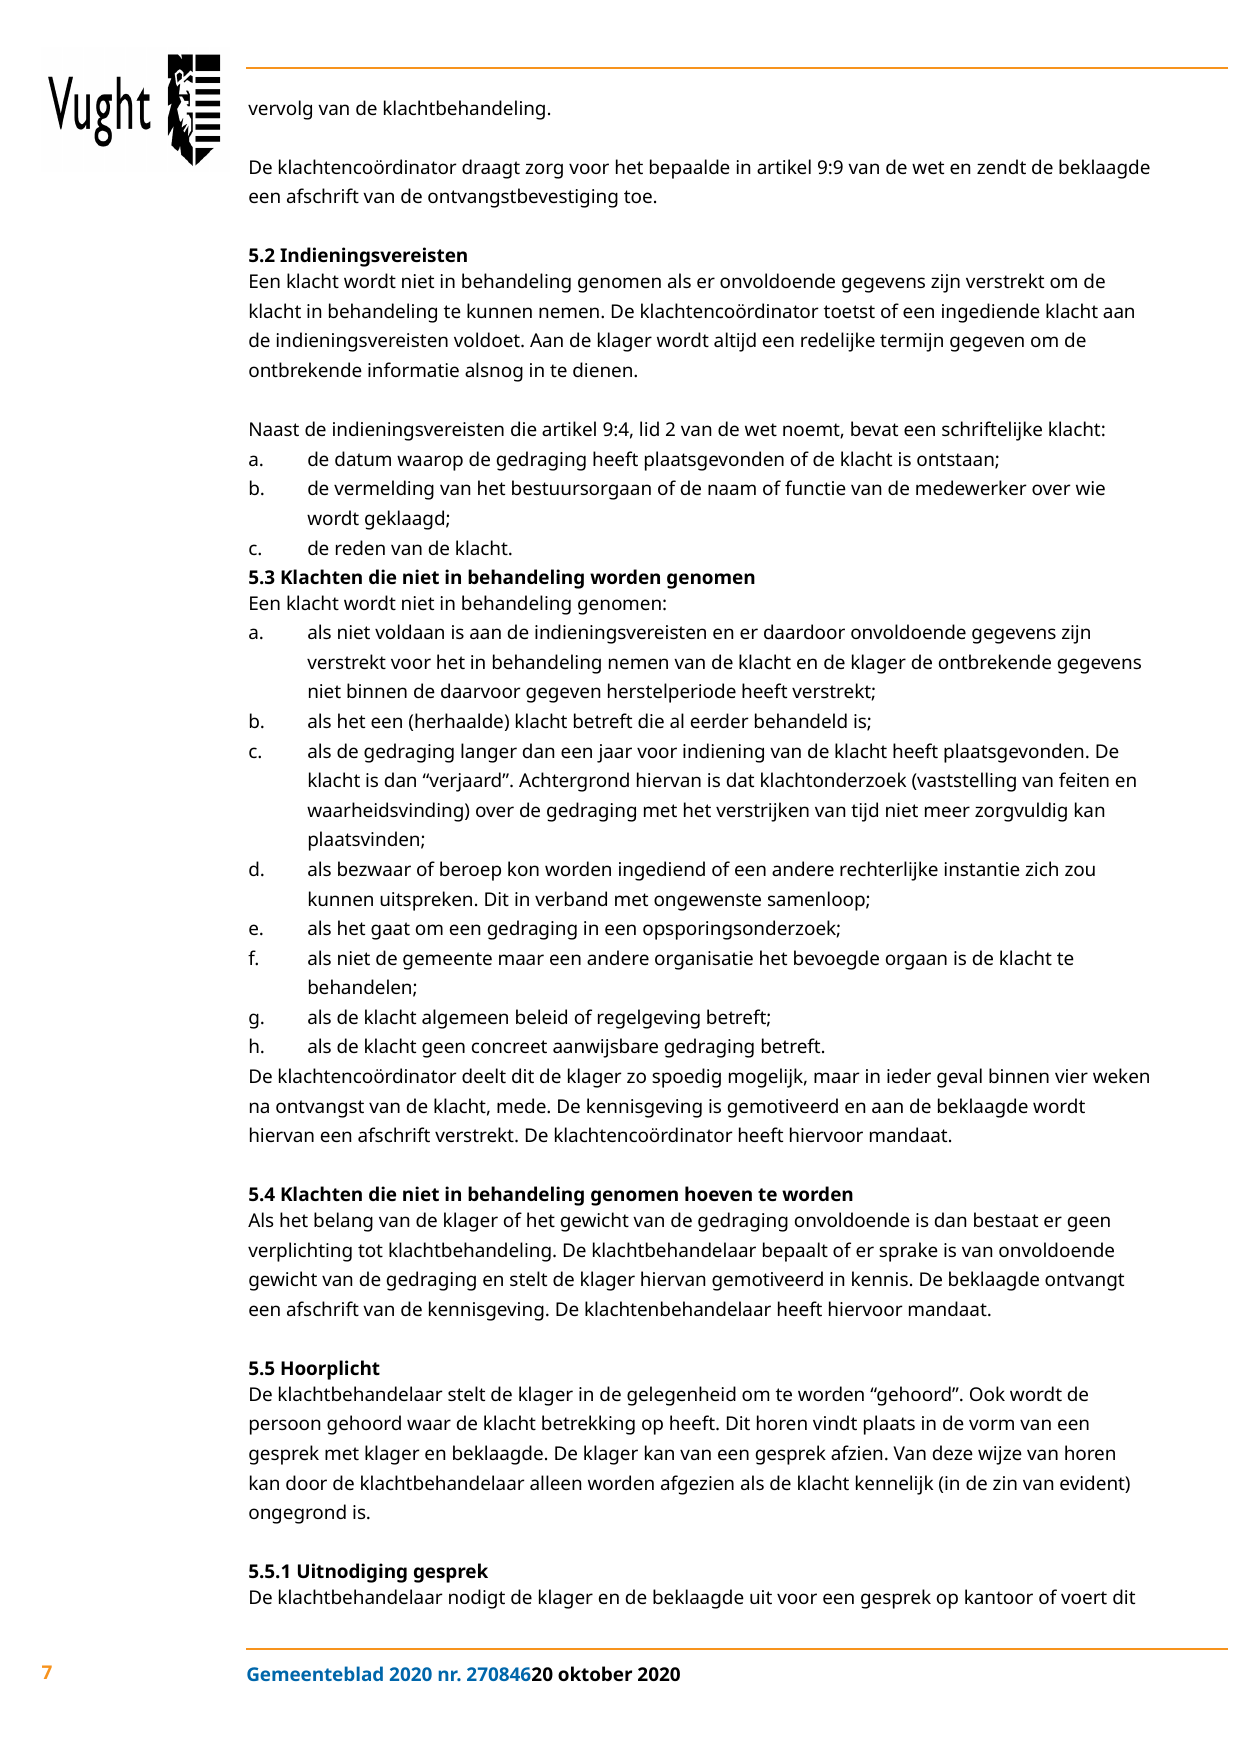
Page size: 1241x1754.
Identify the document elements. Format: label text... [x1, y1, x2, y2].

list als het een (herhaalde) klacht betreft die al eerder behandeld is; [248, 708, 1152, 734]
list de datum waarop de gedraging heeft plaatsgevonden of de klacht is ontstaan; [248, 446, 1152, 472]
list als de klacht geen concreet aanwijsbare gedraging betreft. [248, 1034, 1152, 1059]
text Een klacht wordt niet in behandeling genomen als er onvoldoende gegevens zijn verstrekt om de klacht in behandeling te kunnen nemen. De klachtencoördinator toetst of een ingediende klacht aan de indieningsvereisten voldoet. Aan de klager wordt altijd een redelijke termijn gegeven om de ontbrekende informatie alsnog in te dienen. [248, 268, 1152, 383]
text De klachtbehandelaar nodigt de klager en de beklaagde uit voor een gesprek op kantoor of voert dit [248, 1584, 1152, 1610]
picture [41, 47, 231, 172]
list als de klacht algemeen beleid of regelgeving betreft; [248, 1004, 1152, 1030]
list de vermelding van het bestuursorgaan of de naam of functie van de medewerker over wie wordt geklaagd; [248, 476, 1152, 531]
text vervolg van de klachtbehandeling. [248, 95, 1152, 121]
text 5.4 Klachten die niet in behandeling genomen hoeven te worden [248, 1182, 1152, 1207]
text Naast de indieningsvereisten die artikel 9:4, lid 2 van de wet noemt, bevat een schriftelijke klacht: [248, 416, 1152, 442]
text Een klacht wordt niet in behandeling genomen: [248, 590, 1152, 616]
list de reden van de klacht. [248, 535, 1152, 560]
list als de gedraging langer dan een jaar voor indiening van de klacht heeft plaatsgevonden. De klacht is dan “verjaard”. Achtergrond hiervan is dat klachtonderzoek (vaststelling van feiten en waarheidsvinding) over de gedraging met het verstrijken van tijd niet meer zorgvuldig kan plaatsvinden; [248, 738, 1152, 852]
list als bezwaar of beroep kon worden ingediend of een andere rechterlijke instantie zich zou kunnen uitspreken. Dit in verband met ongewenste samenloop; [248, 856, 1152, 912]
text De klachtencoördinator deelt dit de klager zo spoedig mogelijk, maar in ieder geval binnen vier weken na ontvangst van de klacht, mede. De kennisgeving is gemotiveerd en aan de beklaagde wordt hiervan een afschrift verstrekt. De klachtencoördinator heeft hiervoor mandaat. [248, 1063, 1152, 1148]
text De klachtbehandelaar stelt de klager in de gelegenheid om te worden “gehoord”. Ook wordt de persoon gehoord waar de klacht betrekking op heeft. Dit horen vindt plaats in de vorm van een gesprek met klager en beklaagde. De klager kan van een gesprek afzien. Van deze wijze van horen kan door de klachtbehandelaar alleen worden afgezien als de klacht kennelijk (in de zin van evident) ongegrond is. [248, 1381, 1152, 1525]
text 5.5 Hoorplicht [248, 1355, 1152, 1381]
text De klachtencoördinator draagt zorg voor het bepaalde in artikel 9:9 van de wet en zendt de beklaagde een afschrift van de ontvangstbevestiging toe. [248, 154, 1152, 209]
text 5.2 Indieningsvereisten [248, 243, 1152, 268]
list als niet voldaan is aan de indieningsvereisten en er daardoor onvoldoende gegevens zijn verstrekt voor het in behandeling nemen van de klacht en de klager de ontbrekende gegevens niet binnen de daarvoor gegeven herstelperiode heeft verstrekt; [248, 619, 1152, 704]
text 5.3 Klachten die niet in behandeling worden genomen [248, 564, 1152, 590]
text 5.5.1 Uitnodiging gesprek [248, 1558, 1152, 1584]
list als het gaat om een gedraging in een opsporingsonderzoek; [248, 915, 1152, 941]
text Als het belang van de klager of het gewicht van de gedraging onvoldoende is dan bestaat er geen verplichting tot klachtbehandeling. De klachtbehandelaar bepaalt of er sprake is van onvoldoende gewicht van de gedraging en stelt de klager hiervan gemotiveerd in kennis. De beklaagde ontvangt een afschrift van de kennisgeving. De klachtenbehandelaar heeft hiervoor mandaat. [248, 1207, 1152, 1322]
list als niet de gemeente maar een andere organisatie het bevoegde orgaan is de klacht te behandelen; [248, 945, 1152, 1000]
